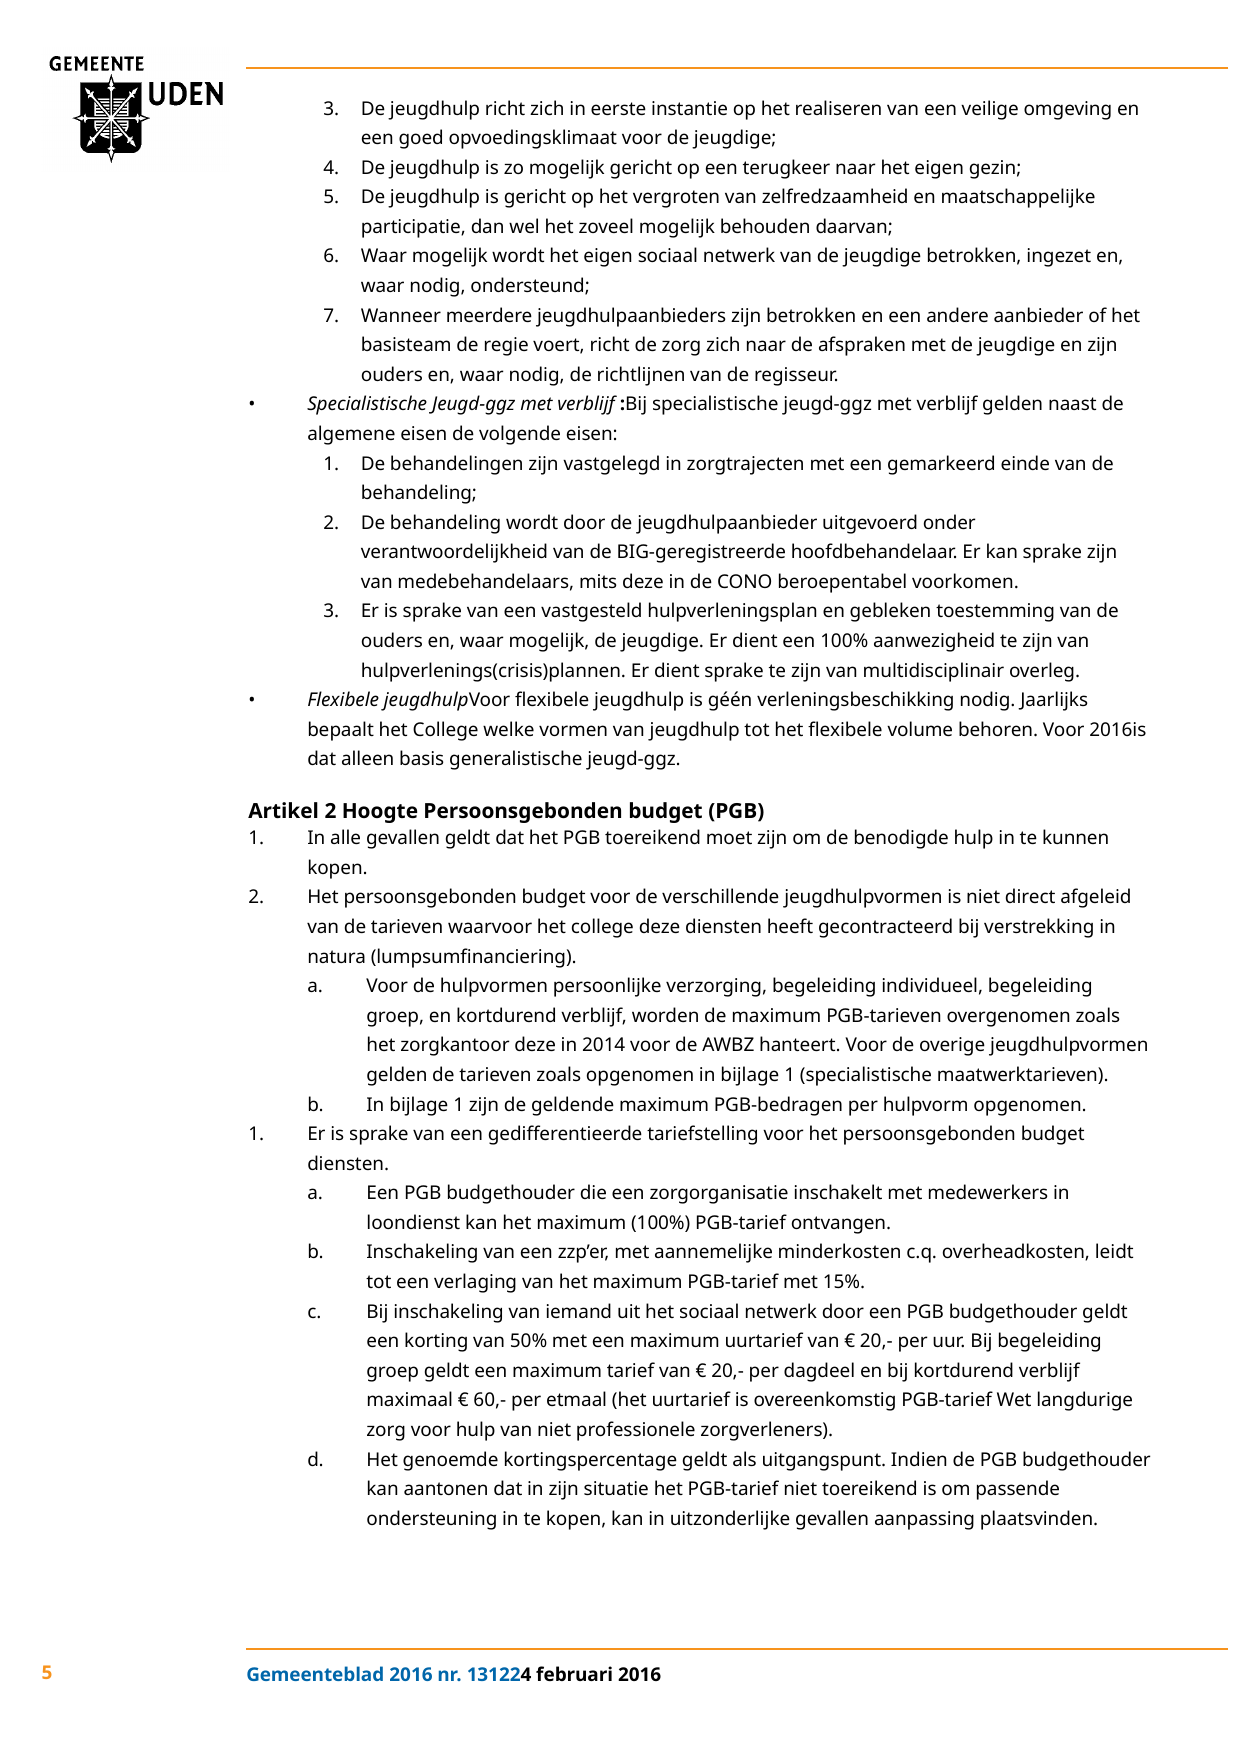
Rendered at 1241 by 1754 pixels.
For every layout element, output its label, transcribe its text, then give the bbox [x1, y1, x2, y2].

list Er is sprake van een gedifferentieerde tariefstelling voor het persoonsgebonden budget diensten. [248, 1120, 1152, 1176]
list De behandeling wordt door de jeugdhulpaanbieder uitgevoerd onder verantwoordelijkheid van de BIG-geregistreerde hoofdbehandelaar. Er kan sprake zijn van medebehandelaars, mits deze in de CONO beroepentabel voorkomen. [323, 509, 1152, 594]
list Een PGB budgethouder die een zorgorganisatie inschakelt met medewerkers in loondienst kan het maximum (100%) PGB-tarief ontvangen. [307, 1179, 1152, 1235]
list De jeugdhulp is gericht op het vergroten van zelfredzaamheid en maatschappelijke participatie, dan wel het zoveel mogelijk behouden daarvan; [323, 183, 1152, 239]
list Wanneer meerdere jeugdhulpaanbieders zijn betrokken en een andere aanbieder of het basisteam de regie voert, richt de zorg zich naar de afspraken met de jeugdige en zijn ouders en, waar nodig, de richtlijnen van de regisseur. [323, 302, 1152, 387]
list Waar mogelijk wordt het eigen sociaal netwerk van de jeugdige betrokken, ingezet en, waar nodig, ondersteund; [323, 243, 1152, 298]
list Flexibele jeugdhulpVoor flexibele jeugdhulp is géén verleningsbeschikking nodig. Jaarlijks bepaalt het College welke vormen van jeugdhulp tot het flexibele volume behoren. Voor 2016is dat alleen basis generalistische jeugd-ggz. [248, 686, 1152, 771]
list Bij inschakeling van iemand uit het sociaal netwerk door een PGB budgethouder geldt een korting van 50% met een maximum uurtarief van € 20,- per uur. Bij begeleiding groep geldt een maximum tarief van € 20,- per dagdeel en bij kortdurend verblijf maximaal € 60,- per etmaal (het uurtarief is overeenkomstig PGB-tarief Wet langdurige zorg voor hulp van niet professionele zorgverleners). [307, 1298, 1152, 1442]
list Het genoemde kortingspercentage geldt als uitgangspunt. Indien de PGB budgethouder kan aantonen dat in zijn situatie het PGB-tarief niet toereikend is om passende ondersteuning in te kopen, kan in uitzonderlijke gevallen aanpassing plaatsvinden. [307, 1446, 1152, 1531]
list Specialistische Jeugd-ggz met verblijf :Bij specialistische jeugd-ggz met verblijf gelden naast de algemene eisen de volgende eisen: [248, 391, 1152, 446]
text Artikel 2 Hoogte Persoonsgebonden budget (PGB) [248, 796, 1152, 824]
list In bijlage 1 zijn de geldende maximum PGB-bedragen per hulpvorm opgenomen. [307, 1091, 1152, 1116]
list De jeugdhulp is zo mogelijk gericht op een terugkeer naar het eigen gezin; [323, 154, 1152, 180]
list De behandelingen zijn vastgelegd in zorgtrajecten met een gemarkeerd einde van de behandeling; [323, 450, 1152, 505]
list Het persoonsgebonden budget voor de verschillende jeugdhulpvormen is niet direct afgeleid van de tarieven waarvoor het college deze diensten heeft gecontracteerd bij verstrekking in natura (lumpsumfinanciering). [248, 884, 1152, 968]
list Voor de hulpvormen persoonlijke verzorging, begeleiding individueel, begeleiding groep, en kortdurend verblijf, worden de maximum PGB-tarieven overgenomen zoals het zorgkantoor deze in 2014 voor de AWBZ hanteert. Voor de overige jeugdhulpvormen gelden de tarieven zoals opgenomen in bijlage 1 (specialistische maatwerktarieven). [307, 972, 1152, 1087]
list Inschakeling van een zzp’er, met aannemelijke minderkosten c.q. overheadkosten, leidt tot een verlaging van het maximum PGB-tarief met 15%. [307, 1239, 1152, 1294]
list De jeugdhulp richt zich in eerste instantie op het realiseren van een veilige omgeving en een goed opvoedingsklimaat voor de jeugdige; [323, 95, 1152, 150]
picture [41, 47, 231, 172]
list In alle gevallen geldt dat het PGB toereikend moet zijn om de benodigde hulp in te kunnen kopen. [248, 824, 1152, 880]
list Er is sprake van een vastgesteld hulpverleningsplan en gebleken toestemming van de ouders en, waar mogelijk, de jeugdige. Er dient een 100% aanwezigheid te zijn van hulpverlenings(crisis)plannen. Er dient sprake te zijn van multidisciplinair overleg. [323, 598, 1152, 683]
